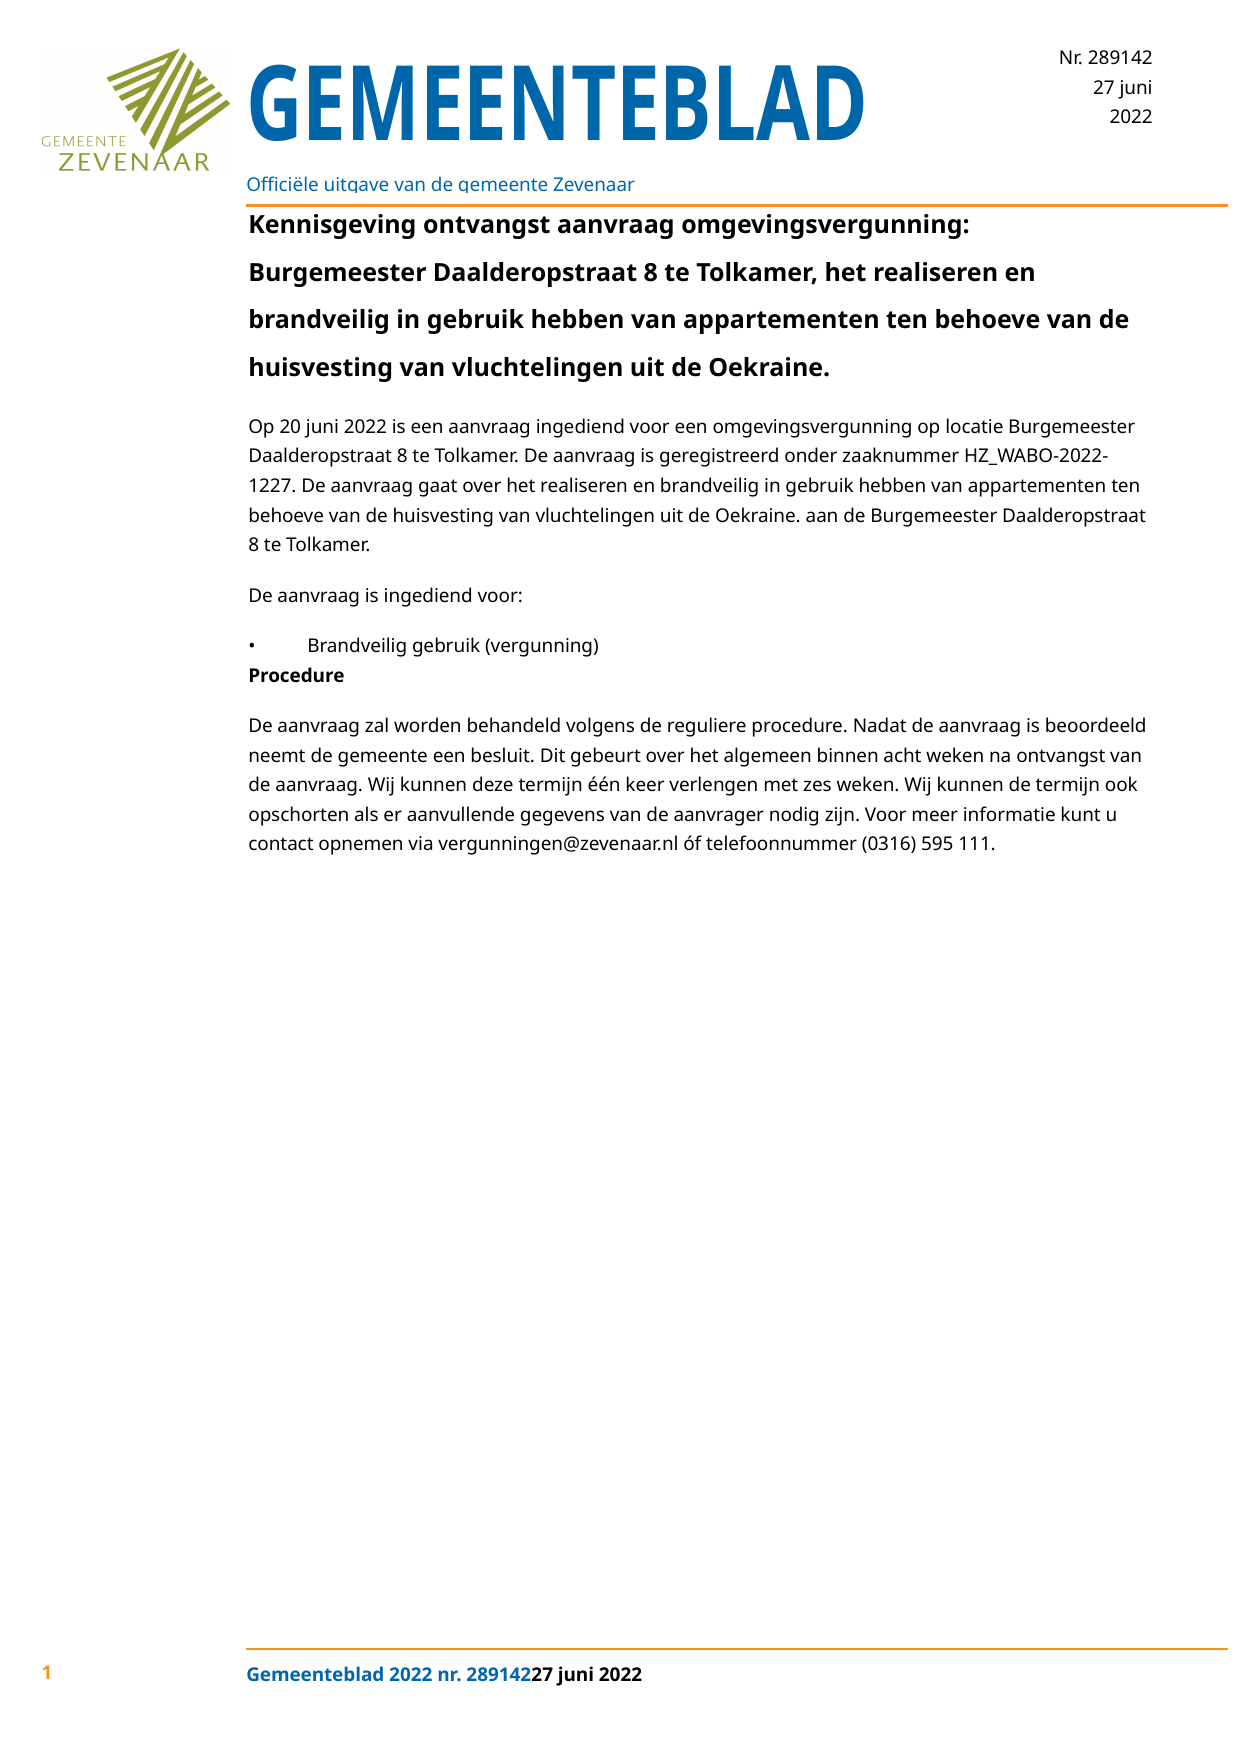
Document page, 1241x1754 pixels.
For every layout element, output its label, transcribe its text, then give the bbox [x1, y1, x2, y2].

picture [41, 47, 231, 172]
text De aanvraag zal worden behandeld volgens de reguliere procedure. Nadat de aanvraag is beoordeeld neemt de gemeente een besluit. Dit gebeurt over het algemeen binnen acht weken na ontvangst van de aanvraag. Wij kunnen deze termijn één keer verlengen met zes weken. Wij kunnen de termijn ook opschorten als er aanvullende gegevens van de aanvrager nodig zijn. Voor meer informatie kunt u contact opnemen via vergunningen@zevenaar.nl óf telefoonnummer (0316) 595 111. [248, 712, 1152, 856]
text Kennisgeving ontvangst aanvraag omgevingsvergunning: Burgemeester Daalderopstraat 8 te Tolkamer, het realiseren en brandveilig in gebruik hebben van appartementen ten behoeve van de huisvesting van vluchtelingen uit de Oekraine. [248, 207, 1152, 384]
text Op 20 juni 2022 is een aanvraag ingediend voor een omgevingsvergunning op locatie Burgemeester Daalderopstraat 8 te Tolkamer. De aanvraag is geregistreerd onder zaaknummer HZ_WABO-2022-1227. De aanvraag gaat over het realiseren en brandveilig in gebruik hebben van appartementen ten behoeve van de huisvesting van vluchtelingen uit de Oekraine. aan de Burgemeester Daalderopstraat 8 te Tolkamer. [248, 413, 1152, 557]
list Brandveilig gebruik (vergunning) [248, 632, 1152, 658]
text Procedure [248, 662, 1152, 688]
text De aanvraag is ingediend voor: [248, 582, 1152, 608]
